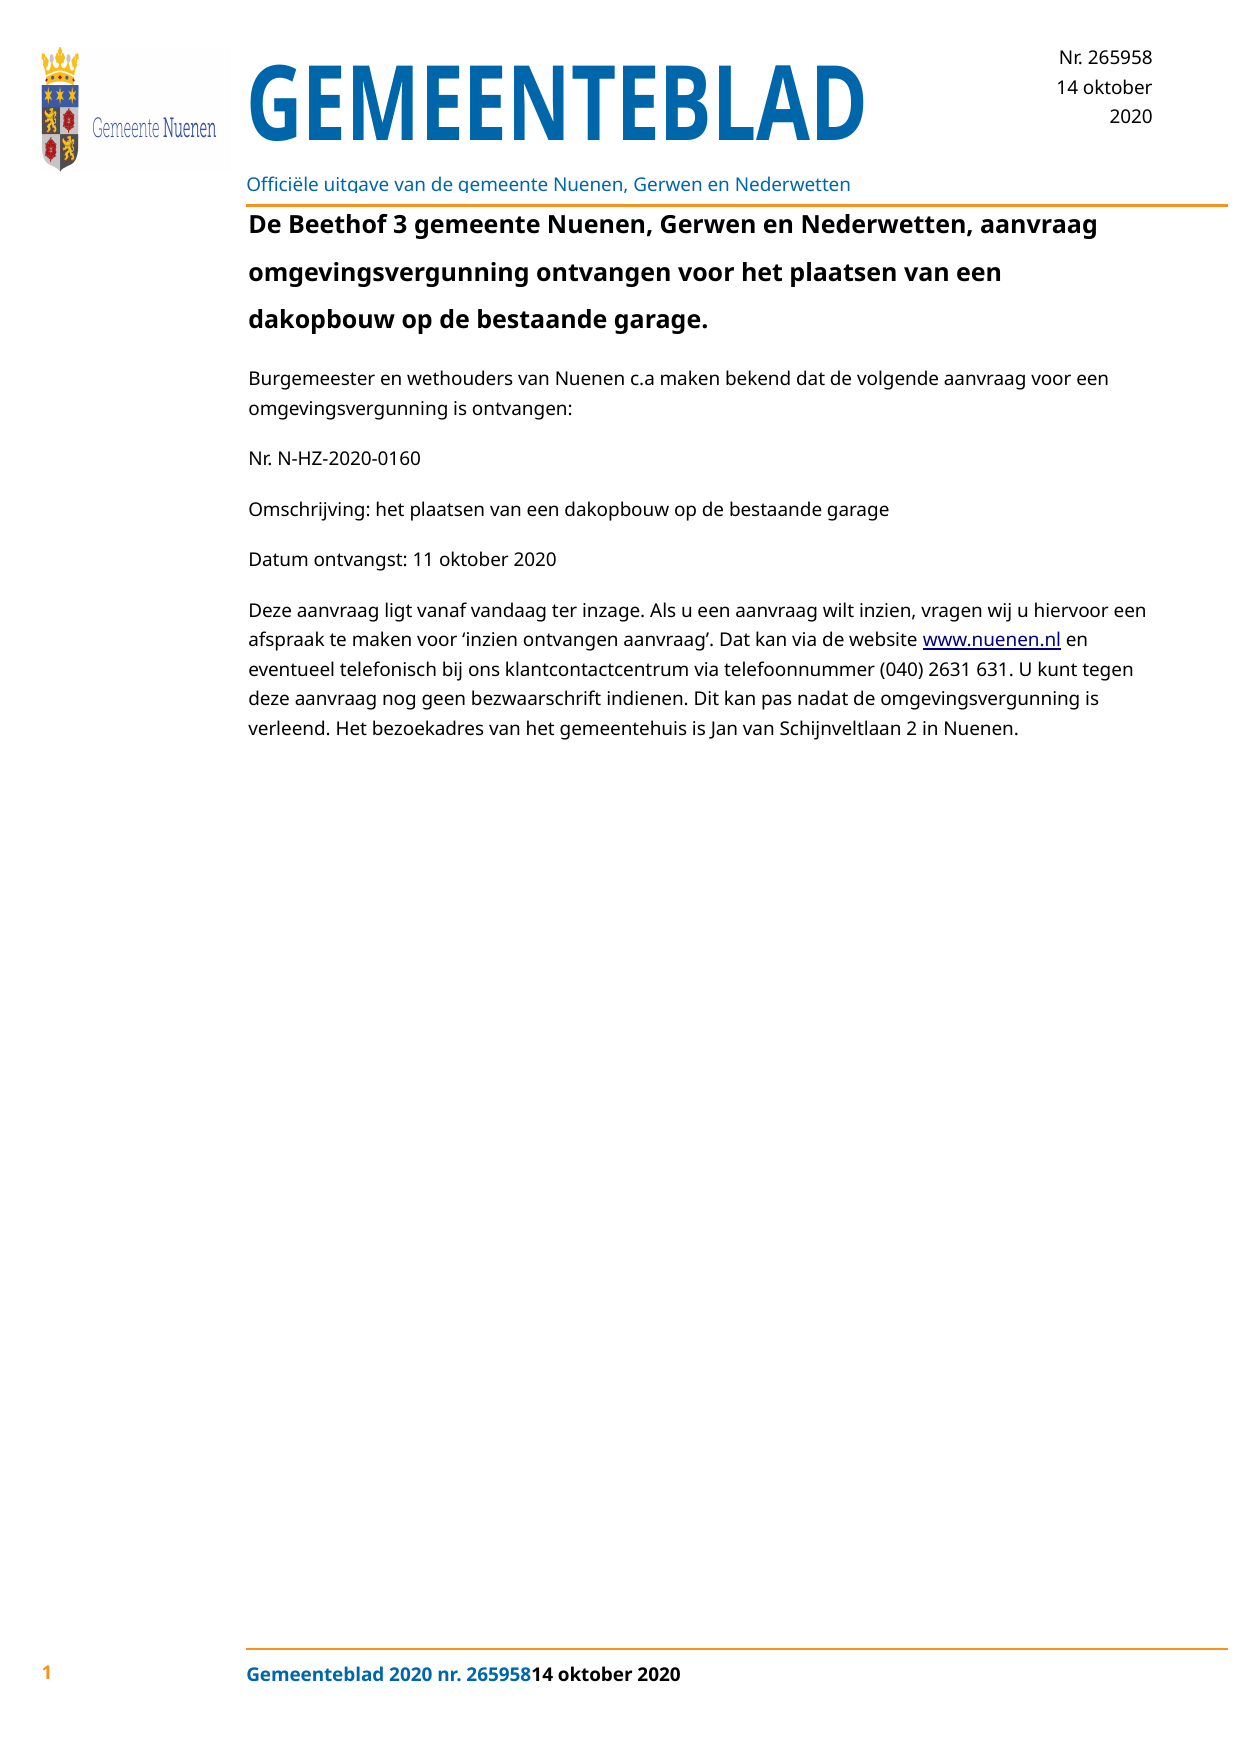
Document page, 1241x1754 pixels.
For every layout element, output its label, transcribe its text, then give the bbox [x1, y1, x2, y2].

text Nr. N-HZ-2020-0160 [248, 446, 1152, 471]
text Deze aanvraag ligt vanaf vandaag ter inzage. Als u een aanvraag wilt inzien, vragen wij u hiervoor een afspraak te maken voor ‘inzien ontvangen aanvraag’. Dat kan via de website www.nuenen.nl en eventueel telefonisch bij ons klantcontactcentrum via telefoonnummer (040) 2631 631. U kunt tegen deze aanvraag nog geen bezwaarschrift indienen. Dit kan pas nadat de omgevingsvergunning is verleend. Het bezoekadres van het gemeentehuis is Jan van Schijnveltlaan 2 in Nuenen. [248, 597, 1152, 741]
picture [41, 47, 231, 172]
text Burgemeester en wethouders van Nuenen c.a maken bekend dat de volgende aanvraag voor een omgevingsvergunning is ontvangen: [248, 366, 1152, 421]
text Datum ontvangst: 11 oktober 2020 [248, 546, 1152, 572]
text Omschrijving: het plaatsen van een dakopbouw op de bestaande garage [248, 496, 1152, 522]
text De Beethof 3 gemeente Nuenen, Gerwen en Nederwetten, aanvraag omgevingsvergunning ontvangen voor het plaatsen van een dakopbouw op de bestaande garage. [248, 207, 1152, 336]
